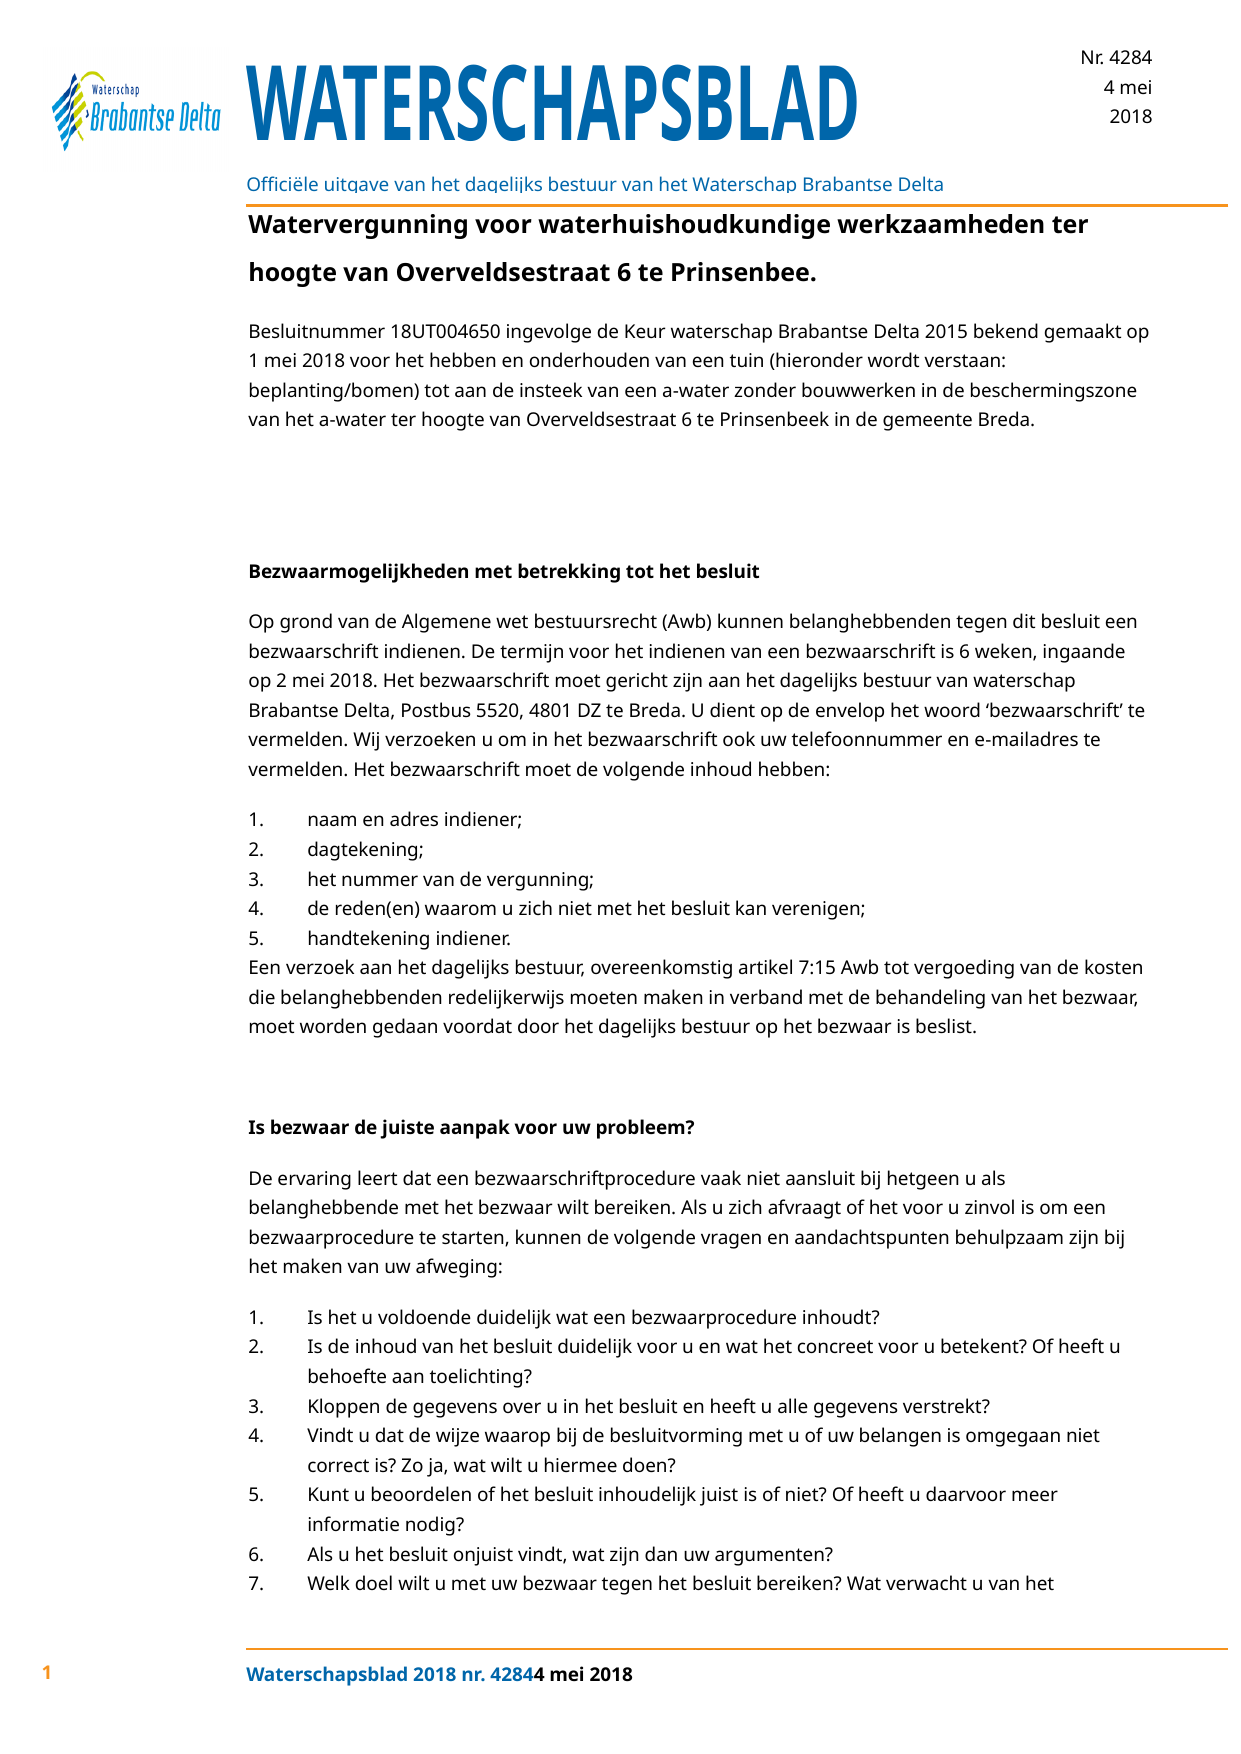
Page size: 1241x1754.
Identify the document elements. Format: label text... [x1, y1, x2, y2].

list Kunt u beoordelen of het besluit inhoudelijk juist is of niet? Of heeft u daarvoor meer informatie nodig? [248, 1482, 1152, 1537]
text Watervergunning voor waterhuishoudkundige werkzaamheden ter hoogte van Overveldsestraat 6 te Prinsenbee. [248, 207, 1152, 288]
list Als u het besluit onjuist vindt, wat zijn dan uw argumenten? [248, 1541, 1152, 1567]
text Besluitnummer 18UT004650 ingevolge de Keur waterschap Brabantse Delta 2015 bekend gemaakt op 1 mei 2018 voor het hebben en onderhouden van een tuin (hieronder wordt verstaan: beplanting/bomen) tot aan de insteek van een a-water zonder bouwwerken in de beschermingszone van het a-water ter hoogte van Overveldsestraat 6 te Prinsenbeek in de gemeente Breda. [248, 318, 1152, 432]
text Op grond van de Algemene wet bestuursrecht (Awb) kunnen belanghebbenden tegen dit besluit een bezwaarschrift indienen. De termijn voor het indienen van een bezwaarschrift is 6 weken, ingaande op 2 mei 2018. Het bezwaarschrift moet gericht zijn aan het dagelijks bestuur van waterschap Brabantse Delta, Postbus 5520, 4801 DZ te Breda. U dient op de envelop het woord ‘bezwaarschrift’ te vermelden. Wij verzoeken u om in het bezwaarschrift ook uw telefoonnummer en e‑mailadres te vermelden. Het bezwaarschrift moet de volgende inhoud hebben: [248, 608, 1152, 782]
list het nummer van de vergunning; [248, 866, 1152, 892]
list Vindt u dat de wijze waarop bij de besluitvorming met u of uw belangen is omgegaan niet correct is? Zo ja, wat wilt u hiermee doen? [248, 1422, 1152, 1478]
text Een verzoek aan het dagelijks bestuur, overeenkomstig artikel 7:15 Awb tot vergoeding van de kosten die belanghebbenden redelijkerwijs moeten maken in verband met de behandeling van het bezwaar, moet worden gedaan voordat door het dagelijks bestuur op het bezwaar is beslist. [248, 954, 1152, 1039]
list naam en adres indiener; [248, 807, 1152, 832]
picture [41, 47, 231, 172]
text De ervaring leert dat een bezwaarschriftprocedure vaak niet aansluit bij hetgeen u als belanghebbende met het bezwaar wilt bereiken. Als u zich afvraagt of het voor u zinvol is om een bezwaarprocedure te starten, kunnen de volgende vragen en aandachtspunten behulpzaam zijn bij het maken van uw afweging: [248, 1165, 1152, 1279]
list dagtekening; [248, 836, 1152, 862]
list Kloppen de gegevens over u in het besluit en heeft u alle gegevens verstrekt? [248, 1393, 1152, 1419]
text Bezwaarmogelijkheden met betrekking tot het besluit [248, 558, 1152, 584]
list Is het u voldoende duidelijk wat een bezwaarprocedure inhoudt? [248, 1304, 1152, 1330]
list de reden(en) waarom u zich niet met het besluit kan verenigen; [248, 895, 1152, 921]
list Welk doel wilt u met uw bezwaar tegen het besluit bereiken? Wat verwacht u van het [248, 1570, 1152, 1596]
text Is bezwaar de juiste aanpak voor uw probleem? [248, 1114, 1152, 1140]
list handtekening indiener. [248, 925, 1152, 951]
list Is de inhoud van het besluit duidelijk voor u en wat het concreet voor u betekent? Of heeft u behoefte aan toelichting? [248, 1334, 1152, 1389]
